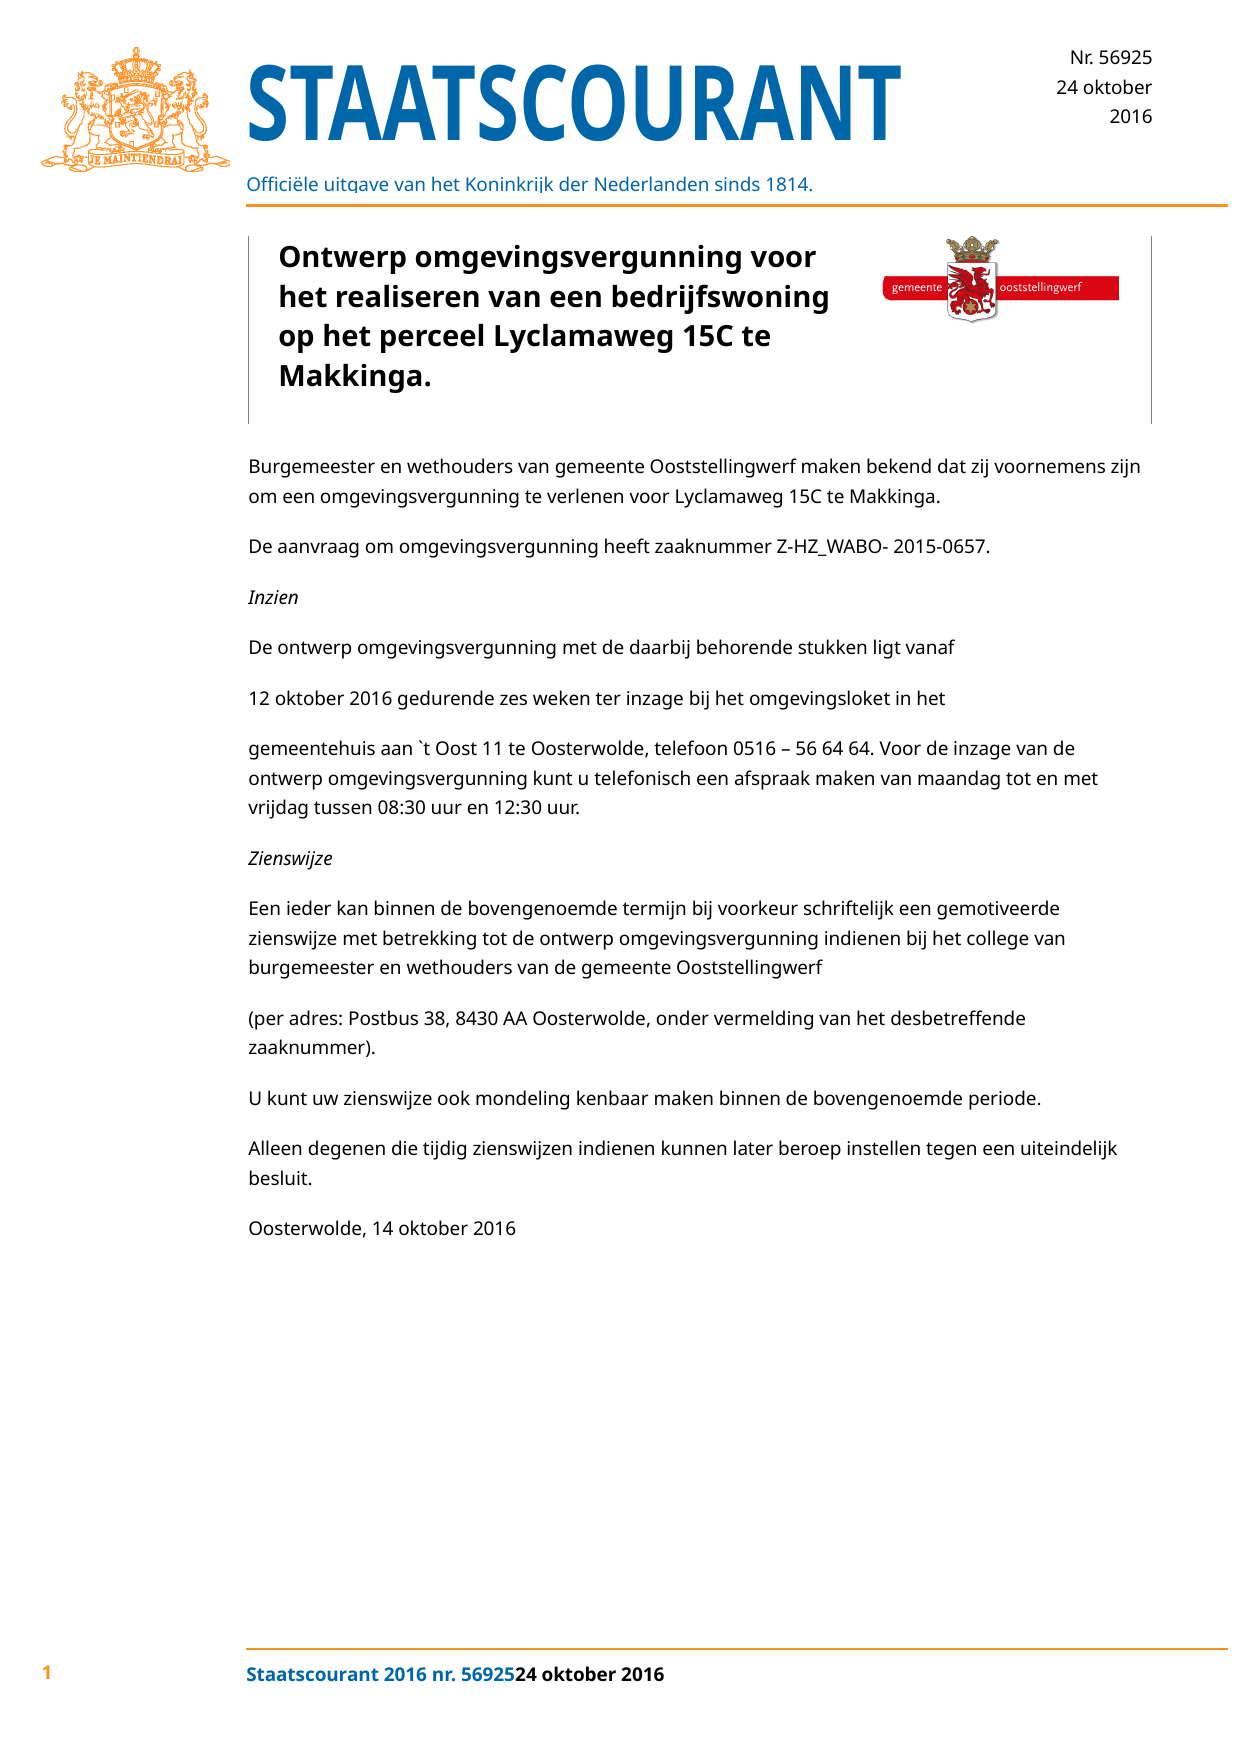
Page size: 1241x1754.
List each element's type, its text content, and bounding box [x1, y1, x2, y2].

picture [41, 47, 231, 172]
text gemeentehuis aan `t Oost 11 te Oosterwolde, telefoon 0516 – 56 64 64. Voor de inzage van de ontwerp omgevingsvergunning kunt u telefonisch een afspraak maken van maandag tot en met vrijdag tussen 08:30 uur en 12:30 uur. [248, 735, 1152, 820]
text De ontwerp omgevingsvergunning met de daarbij behorende stukken ligt vanaf [248, 634, 1152, 660]
text Oosterwolde, 14 oktober 2016 [248, 1215, 1152, 1241]
text De aanvraag om omgevingsvergunning heeft zaaknummer Z-HZ_WABO- 2015-0657. [248, 534, 1152, 559]
text 12 oktober 2016 gedurende zes weken ter inzage bij het omgevingsloket in het [248, 685, 1152, 711]
text Inzien [248, 584, 1152, 610]
picture [882, 236, 1119, 327]
table_header [850, 236, 1151, 424]
table_header Ontwerp omgevingsvergunning voor het realiseren van een bedrijfswoning op het perceel Lyclamaweg 15C te Makkinga. [249, 236, 850, 424]
text Alleen degenen die tijdig zienswijzen indienen kunnen later beroep instellen tegen een uiteindelijk besluit. [248, 1135, 1152, 1191]
text (per adres: Postbus 38, 8430 AA Oosterwolde, onder vermelding van het desbetreffende zaaknummer). [248, 1005, 1152, 1060]
text Burgemeester en wethouders van gemeente Ooststellingwerf maken bekend dat zij voornemens zijn om een omgevingsvergunning te verlenen voor Lyclamaweg 15C te Makkinga. [248, 454, 1152, 509]
text Zienswijze [248, 845, 1152, 871]
text U kunt uw zienswijze ook mondeling kenbaar maken binnen de bovengenoemde periode. [248, 1085, 1152, 1111]
text Een ieder kan binnen de bovengenoemde termijn bij voorkeur schriftelijk een gemotiveerde zienswijze met betrekking tot de ontwerp omgevingsvergunning indienen bij het college van burgemeester en wethouders van de gemeente Ooststellingwerf [248, 895, 1152, 980]
